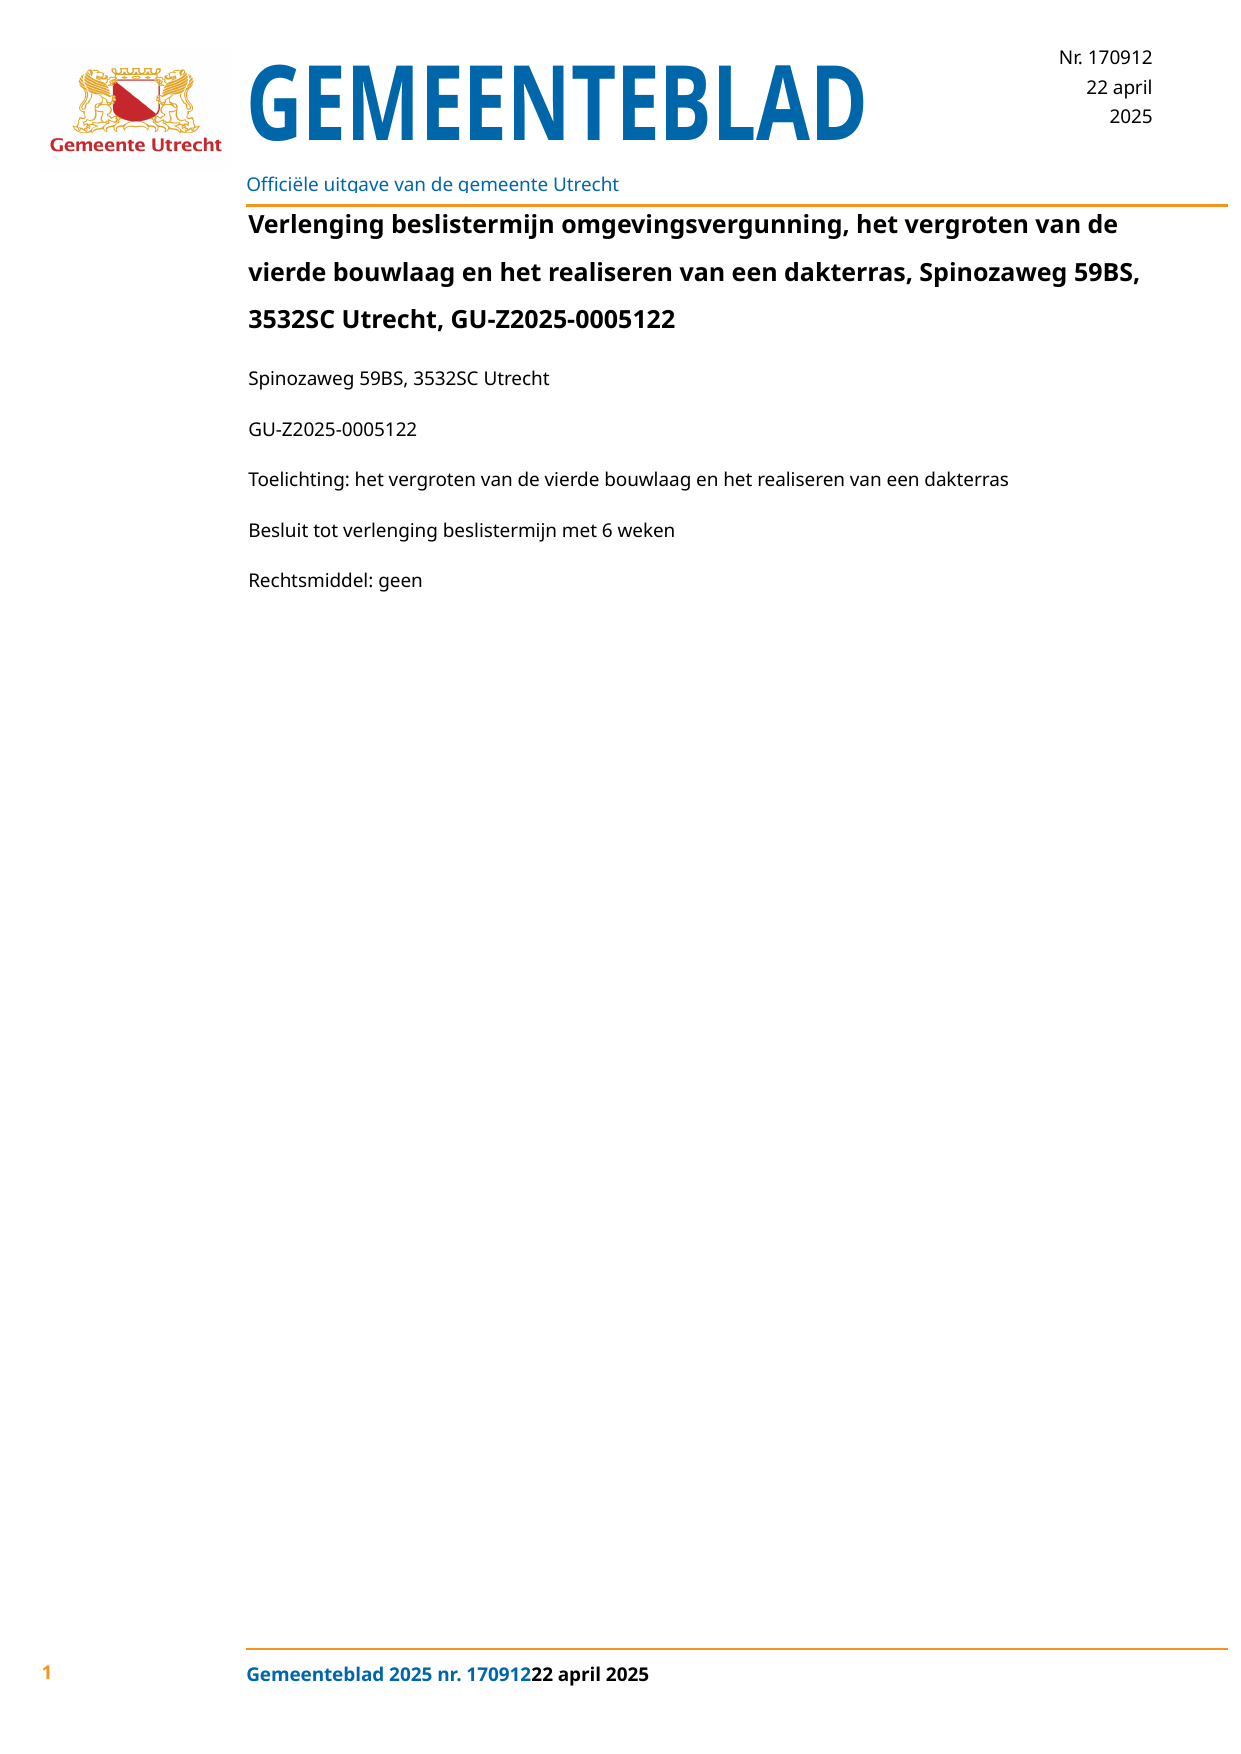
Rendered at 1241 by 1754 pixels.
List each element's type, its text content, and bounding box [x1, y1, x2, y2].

text Rechtsmiddel: geen [248, 567, 1152, 593]
text Spinozaweg 59BS, 3532SC Utrecht [248, 366, 1152, 391]
picture [41, 47, 231, 172]
text Besluit tot verlenging beslistermijn met 6 weken [248, 517, 1152, 542]
text Toelichting: het vergroten van de vierde bouwlaag en het realiseren van een dakterras [248, 466, 1152, 492]
text GU-Z2025-0005122 [248, 416, 1152, 442]
text Verlenging beslistermijn omgevingsvergunning, het vergroten van de vierde bouwlaag en het realiseren van een dakterras, Spinozaweg 59BS, 3532SC Utrecht, GU-Z2025-0005122 [248, 207, 1152, 336]
